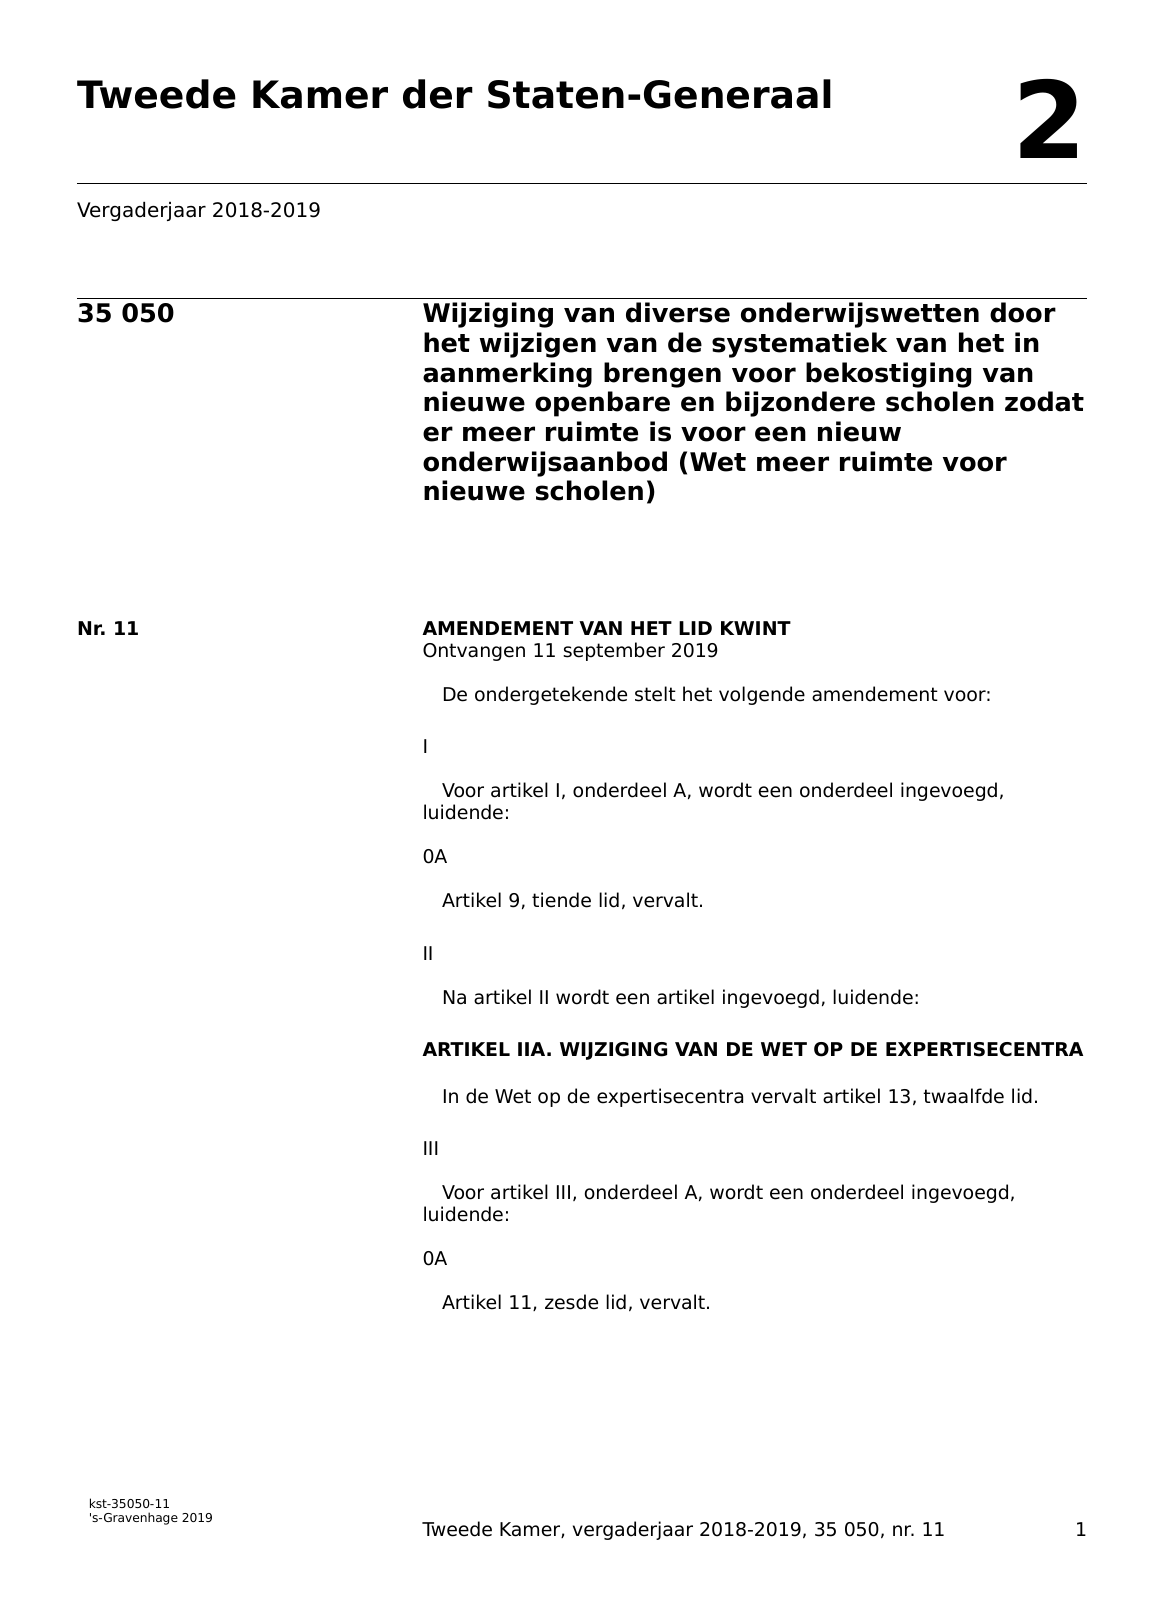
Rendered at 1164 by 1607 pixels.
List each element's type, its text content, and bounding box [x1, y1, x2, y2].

subtitle ARTIKEL IIA. WIJZIGING VAN DE WET OP DE EXPERTISECENTRA [422, 1038, 1087, 1061]
subtitle 35 050 Wijziging van diverse onderwijswetten door het wijzigen van de systematiek van het in aanmerking brengen voor bekostiging van nieuwe openbare en bijzondere scholen zodat er meer ruimte is voor een nieuw onderwijsaanbod (Wet meer ruimte voor nieuwe scholen) [77, 299, 1087, 507]
table_header 2 [886, 59, 1087, 183]
text Ontvangen 11 september 2019 [422, 640, 1087, 662]
text Na artikel II wordt een artikel ingevoegd, luidende: [422, 987, 1087, 1008]
table_cell Vergaderjaar 2018-2019 [77, 184, 1087, 298]
text Artikel 11, zesde lid, vervalt. [422, 1292, 1087, 1314]
subtitle I [422, 736, 1087, 758]
subtitle III [422, 1137, 1087, 1159]
text Voor artikel III, onderdeel A, wordt een onderdeel ingevoegd, luidende: [422, 1182, 1087, 1226]
subtitle Nr. 11 AMENDEMENT VAN HET LID KWINT [77, 618, 1087, 640]
text 0A [422, 846, 1087, 868]
text 's-Gravenhage 2019 [88, 1511, 323, 1525]
subtitle II [422, 942, 1087, 964]
text 0A [422, 1248, 1087, 1270]
text Artikel 9, tiende lid, vervalt. [422, 890, 1087, 912]
text De ondergetekende stelt het volgende amendement voor: [422, 684, 1087, 706]
text In de Wet op de expertisecentra vervalt artikel 13, twaalfde lid. [422, 1086, 1087, 1107]
table_header Tweede Kamer der Staten-Generaal [77, 59, 886, 183]
text Voor artikel I, onderdeel A, wordt een onderdeel ingevoegd, luidende: [422, 780, 1087, 824]
text kst-35050-11 [88, 1497, 323, 1511]
